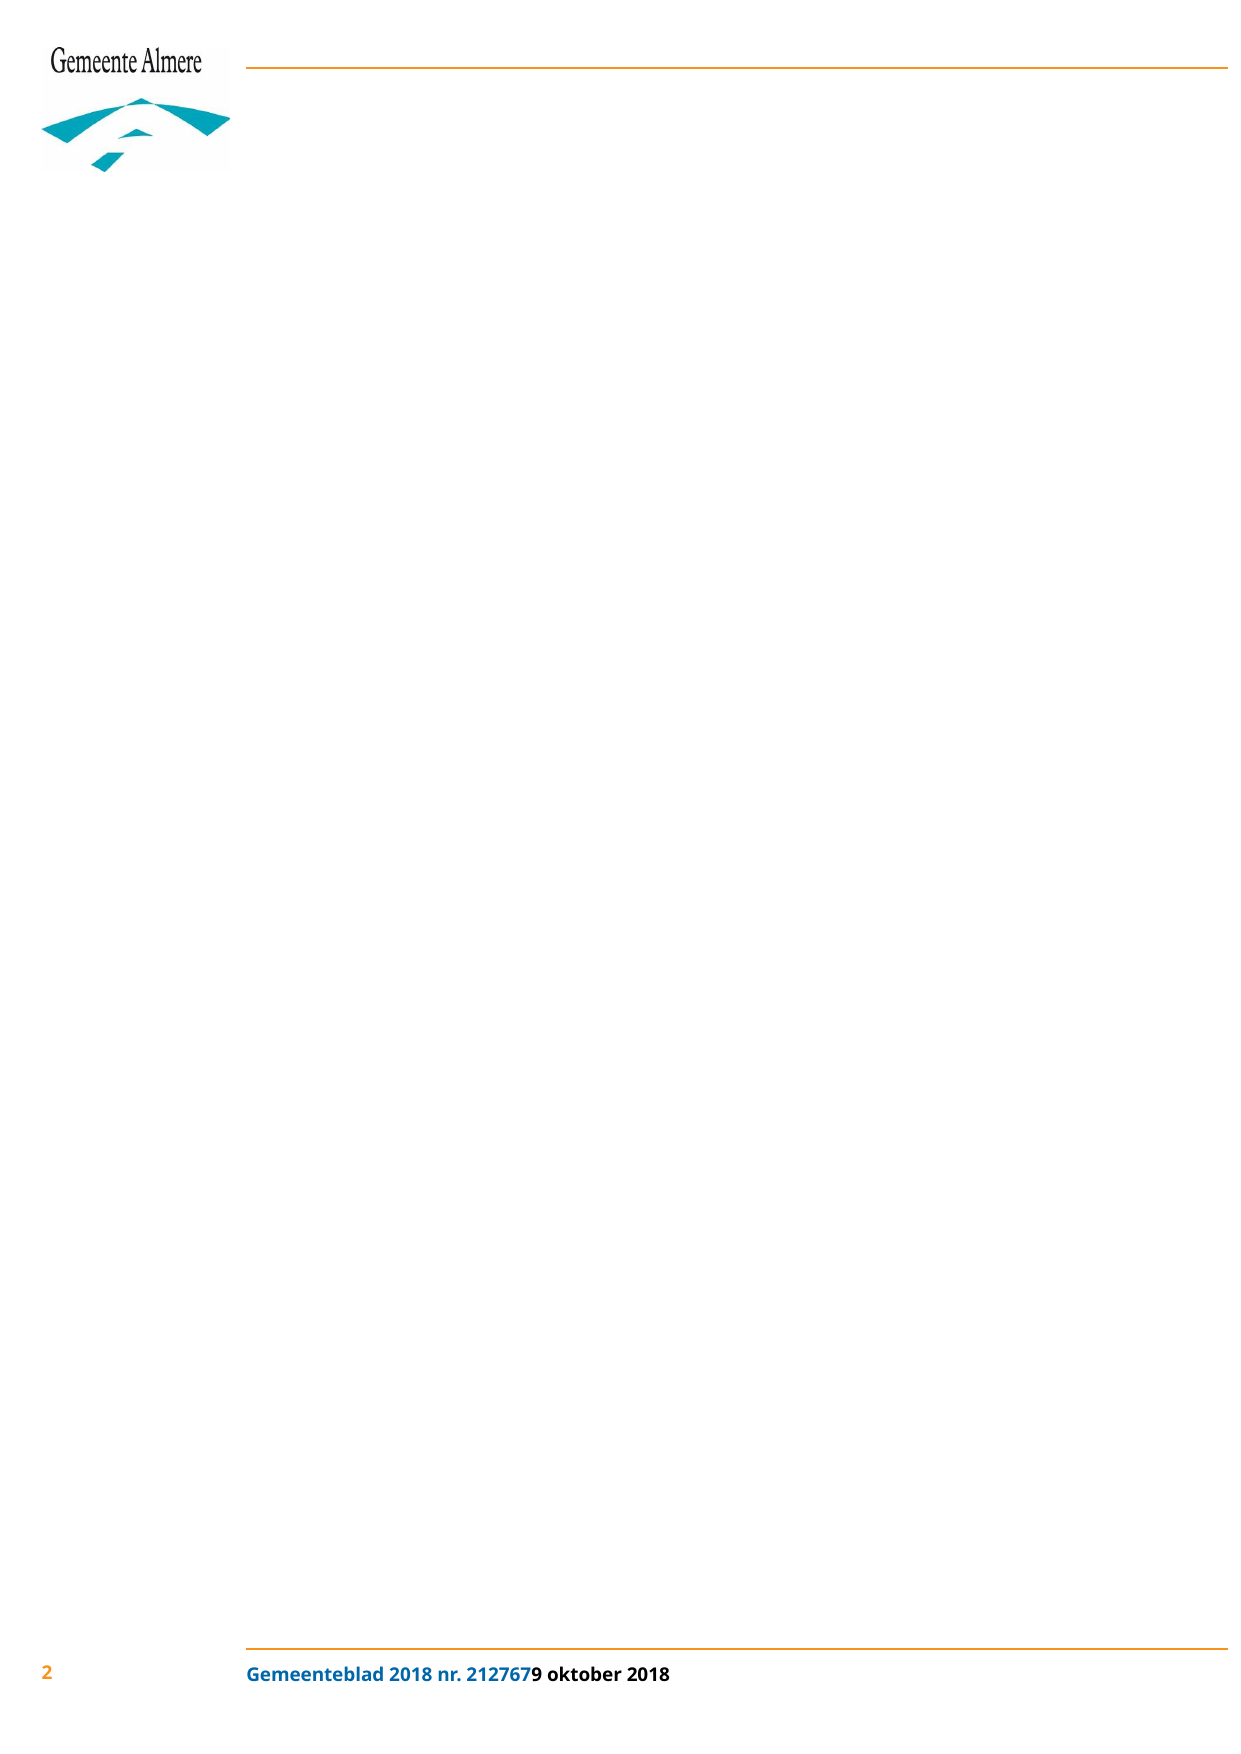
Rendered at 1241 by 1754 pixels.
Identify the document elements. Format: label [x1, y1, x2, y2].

picture [41, 47, 231, 172]
